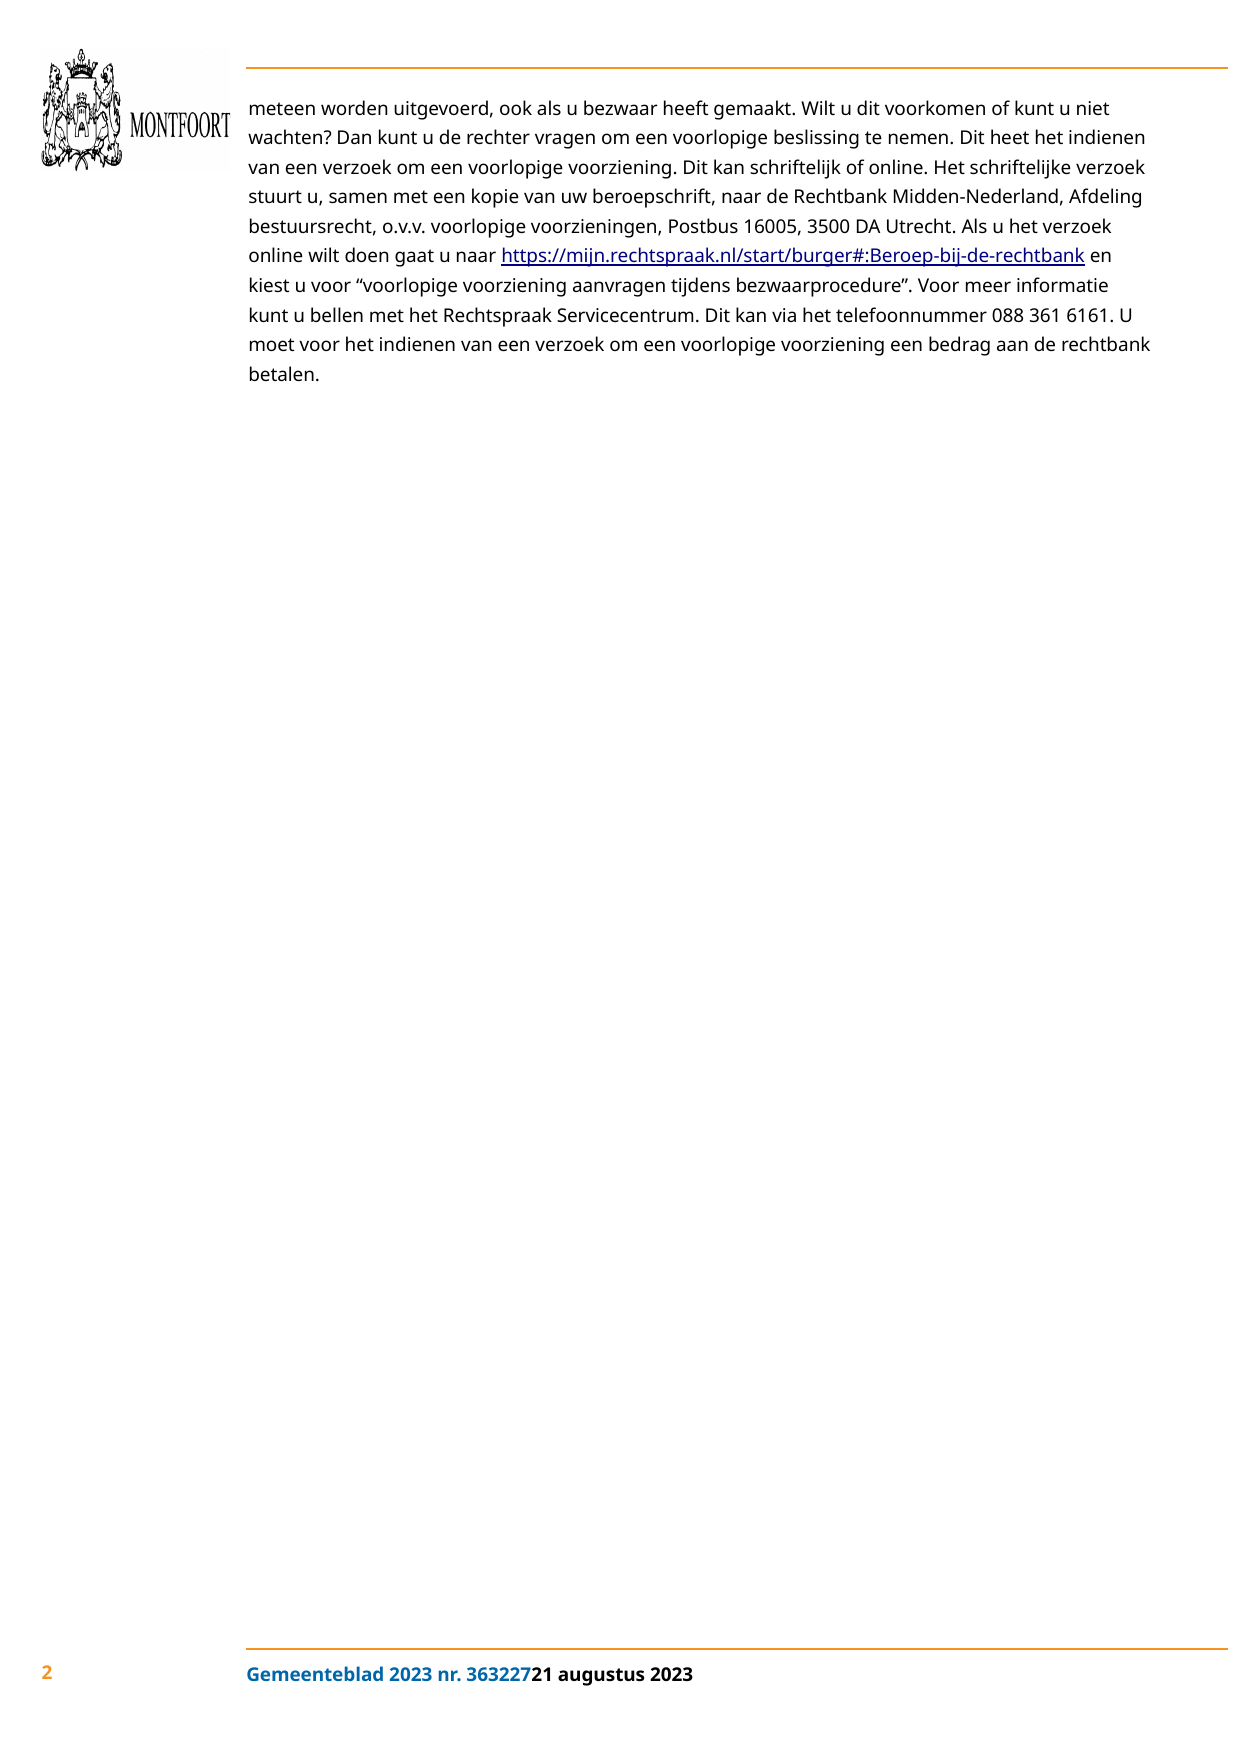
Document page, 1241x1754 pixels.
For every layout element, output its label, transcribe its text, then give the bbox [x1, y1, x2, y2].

picture [41, 47, 231, 172]
text meteen worden uitgevoerd, ook als u bezwaar heeft gemaakt. Wilt u dit voorkomen of kunt u niet wachten? Dan kunt u de rechter vragen om een voorlopige beslissing te nemen. Dit heet het indienen van een verzoek om een voorlopige voorziening. Dit kan schriftelijk of online. Het schriftelijke verzoek stuurt u, samen met een kopie van uw beroepschrift, naar de Rechtbank Midden-Nederland, Afdeling bestuursrecht, o.v.v. voorlopige voorzieningen, Postbus 16005, 3500 DA Utrecht. Als u het verzoek online wilt doen gaat u naar https://mijn.rechtspraak.nl/start/burger#:Beroep-bij-de-rechtbank en kiest u voor “voorlopige voorziening aanvragen tijdens bezwaarprocedure”. Voor meer informatie kunt u bellen met het Rechtspraak Servicecentrum. Dit kan via het telefoonnummer 088 361 6161. U moet voor het indienen van een verzoek om een voorlopige voorziening een bedrag aan de rechtbank betalen. [248, 95, 1152, 387]
